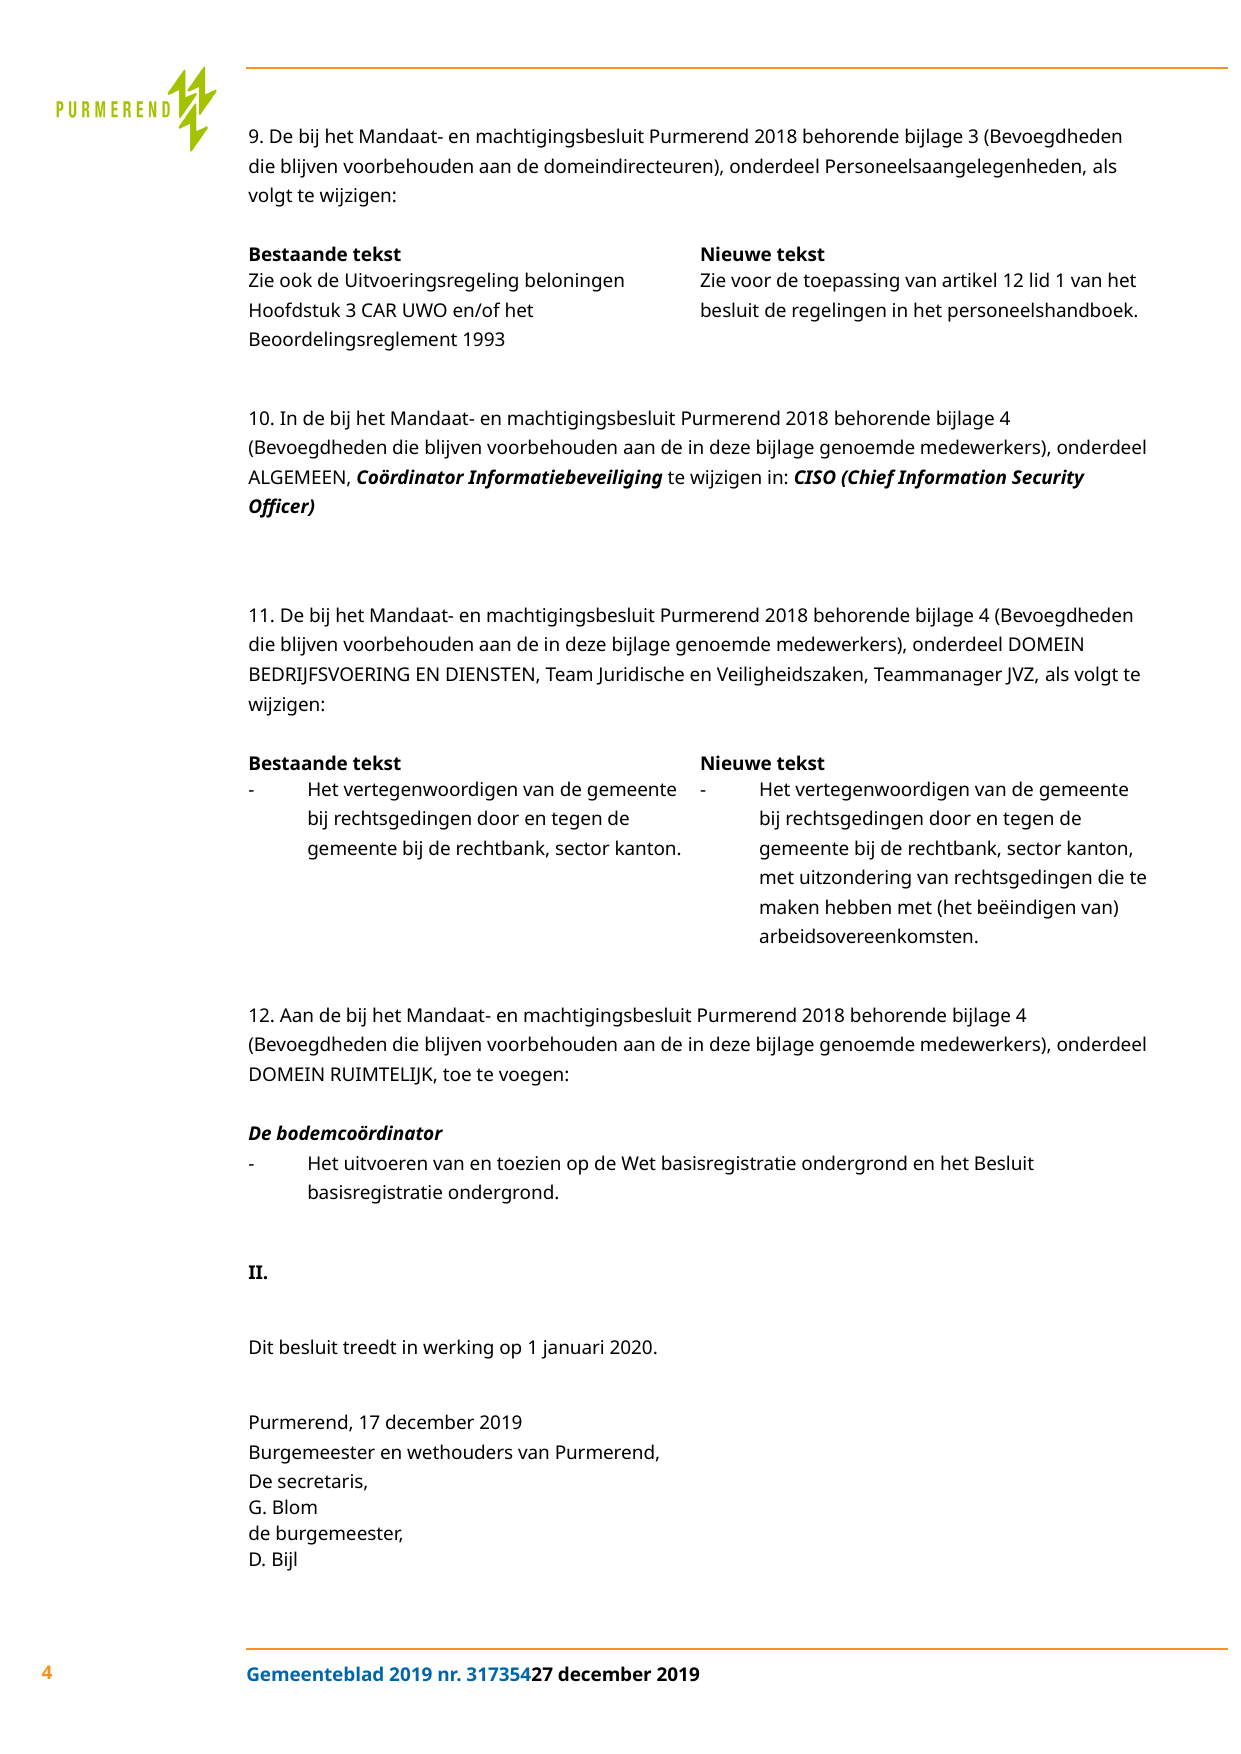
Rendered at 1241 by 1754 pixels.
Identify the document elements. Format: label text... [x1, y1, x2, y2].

table_header Nieuwe tekst [700, 242, 1152, 267]
text Purmerend, 17 december 2019 [248, 1409, 1152, 1435]
text G. Blom [248, 1494, 1152, 1520]
text De secretaris, [248, 1469, 1152, 1494]
table_header Bestaande tekst [248, 750, 700, 776]
list Het uitvoeren van en toezien op de Wet basisregistratie ondergrond en het Besluit basisregistratie ondergrond. [248, 1150, 1152, 1205]
text de burgemeester, [248, 1520, 1152, 1546]
table_cell Zie voor de toepassing van artikel 12 lid 1 van het besluit de regelingen in het personeelshandboek. [700, 268, 1152, 352]
text 10. In de bij het Mandaat- en machtigingsbesluit Purmerend 2018 behorende bijlage 4 (Bevoegdheden die blijven voorbehouden aan de in deze bijlage genoemde medewerkers), onderdeel ALGEMEEN, Coördinator Informatiebeveiliging te wijzigen in: CISO (Chief Information Security Officer) [248, 405, 1152, 519]
text Burgemeester en wethouders van Purmerend, [248, 1439, 1152, 1465]
text 12. Aan de bij het Mandaat- en machtigingsbesluit Purmerend 2018 behorende bijlage 4 (Bevoegdheden die blijven voorbehouden aan de in deze bijlage genoemde medewerkers), onderdeel DOMEIN RUIMTELIJK, toe te voegen: [248, 1002, 1152, 1087]
text II. [248, 1259, 1152, 1285]
text 9. De bij het Mandaat- en machtigingsbesluit Purmerend 2018 behorende bijlage 3 (Bevoegdheden die blijven voorbehouden aan de domeindirecteuren), onderdeel Personeelsaangelegenheden, als volgt te wijzigen: [248, 123, 1152, 208]
table_cell Zie ook de Uitvoeringsregeling beloningen Hoofdstuk 3 CAR UWO en/of het Beoordelingsreglement 1993 [248, 268, 700, 352]
table_cell Het vertegenwoordigen van de gemeente bij rechtsgedingen door en tegen de gemeente bij de rechtbank, sector kanton. [248, 776, 700, 949]
table_header Bestaande tekst [248, 242, 700, 267]
text De bodemcoördinator [248, 1120, 1152, 1146]
picture [41, 47, 231, 172]
table_header Nieuwe tekst [700, 750, 1152, 776]
text Dit besluit treedt in werking op 1 januari 2020. [248, 1334, 1152, 1360]
text 11. De bij het Mandaat- en machtigingsbesluit Purmerend 2018 behorende bijlage 4 (Bevoegdheden die blijven voorbehouden aan de in deze bijlage genoemde medewerkers), onderdeel DOMEIN BEDRIJFSVOERING EN DIENSTEN, Team Juridische en Veiligheidszaken, Teammanager JVZ, als volgt te wijzigen: [248, 602, 1152, 716]
text D. Bijl [248, 1546, 1152, 1572]
table_cell Het vertegenwoordigen van de gemeente bij rechtsgedingen door en tegen de gemeente bij de rechtbank, sector kanton, met uitzondering van rechtsgedingen die te maken hebben met (het beëindigen van) arbeidsovereenkomsten. [700, 776, 1152, 949]
